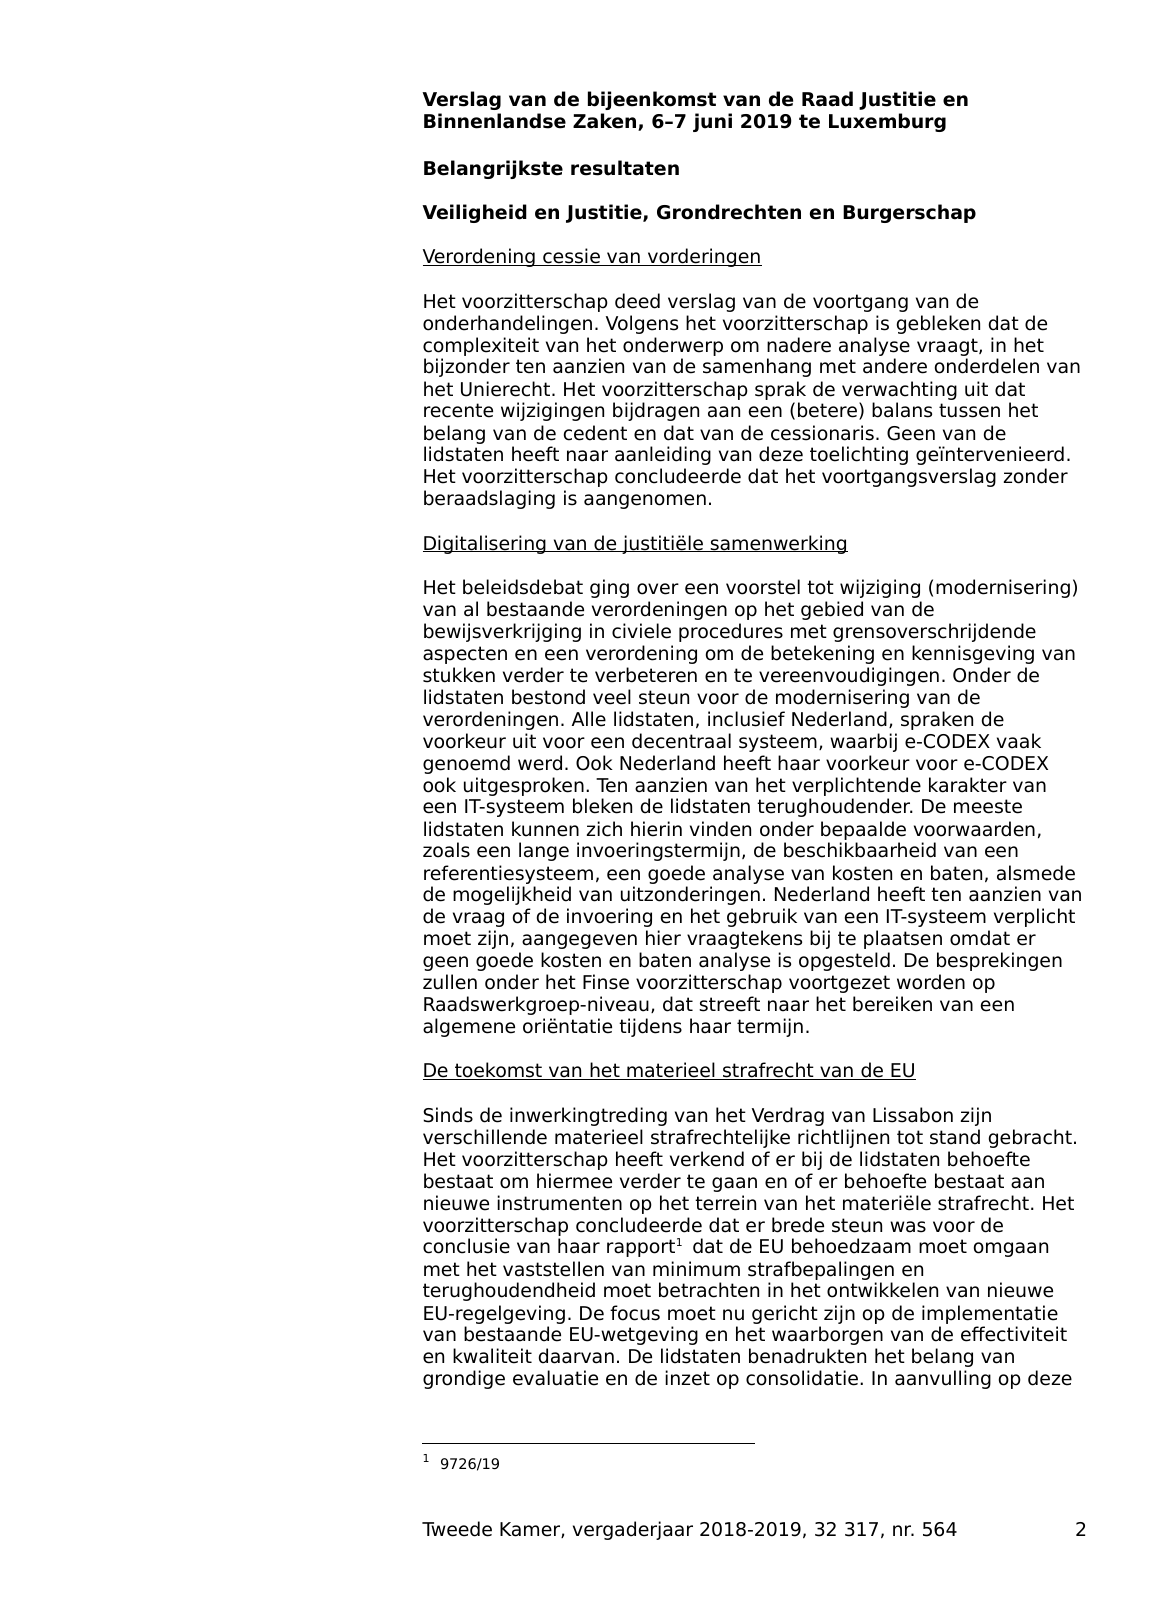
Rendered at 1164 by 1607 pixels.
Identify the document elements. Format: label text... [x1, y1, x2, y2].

text Sinds de inwerkingtreding van het Verdrag van Lissabon zijn verschillende materieel strafrechtelijke richtlijnen tot stand gebracht. Het voorzitterschap heeft verkend of er bij de lidstaten behoefte bestaat om hiermee verder te gaan en of er behoefte bestaat aan nieuwe instrumenten op het terrein van het materiële strafrecht. Het voorzitterschap concludeerde dat er brede steun was voor de conclusie van haar rapport dat de EU behoedzaam moet omgaan met het vaststellen van minimum strafbepalingen en terughoudendheid moet betrachten in het ontwikkelen van nieuwe EU-regelgeving. De focus moet nu gericht zijn op de implementatie van bestaande EU-wetgeving en het waarborgen van de effectiviteit en kwaliteit daarvan. De lidstaten benadrukten het belang van grondige evaluatie en de inzet op consolidatie. In aanvulling op deze [422, 1104, 1087, 1390]
subtitle Digitalisering van de justitiële samenwerking [422, 532, 1087, 554]
text Het beleidsdebat ging over een voorstel tot wijziging (modernisering) van al bestaande verordeningen op het gebied van de bewijsverkrijging in civiele procedures met grensoverschrijdende aspecten en een verordening om de betekening en kennisgeving van stukken verder te verbeteren en te vereenvoudigingen. Onder de lidstaten bestond veel steun voor de modernisering van de verordeningen. Alle lidstaten, inclusief Nederland, spraken de voorkeur uit voor een decentraal systeem, waarbij e-CODEX vaak genoemd werd. Ook Nederland heeft haar voorkeur voor e-CODEX ook uitgesproken. Ten aanzien van het verplichtende karakter van een IT-systeem bleken de lidstaten terughoudender. De meeste lidstaten kunnen zich hierin vinden onder bepaalde voorwaarden, zoals een lange invoeringstermijn, de beschikbaarheid van een referentiesysteem, een goede analyse van kosten en baten, alsmede de mogelijkheid van uitzonderingen. Nederland heeft ten aanzien van de vraag of de invoering en het gebruik van een IT-systeem verplicht moet zijn, aangegeven hier vraagtekens bij te plaatsen omdat er geen goede kosten en baten analyse is opgesteld. De besprekingen zullen onder het Finse voorzitterschap voortgezet worden op Raadswerkgroep-niveau, dat streeft naar het bereiken van een algemene oriëntatie tijdens haar termijn. [422, 577, 1087, 1038]
subtitle Verordening cessie van vorderingen [422, 246, 1087, 268]
subtitle Belangrijkste resultaten [422, 158, 1087, 180]
subtitle De toekomst van het materieel strafrecht van de EU [422, 1060, 1087, 1082]
text Het voorzitterschap deed verslag van de voortgang van de onderhandelingen. Volgens het voorzitterschap is gebleken dat de complexiteit van het onderwerp om nadere analyse vraagt, in het bijzonder ten aanzien van de samenhang met andere onderdelen van het Unierecht. Het voorzitterschap sprak de verwachting uit dat recente wijzigingen bijdragen aan een (betere) balans tussen het belang van de cedent en dat van de cessionaris. Geen van de lidstaten heeft naar aanleiding van deze toelichting geïntervenieerd. Het voorzitterschap concludeerde dat het voortgangsverslag zonder beraadslaging is aangenomen. [422, 291, 1087, 510]
text 9726/19 [422, 1452, 1087, 1474]
subtitle Veiligheid en Justitie, Grondrechten en Burgerschap [422, 202, 1087, 224]
subtitle Verslag van de bijeenkomst van de Raad Justitie en Binnenlandse Zaken, 6–7 juni 2019 te Luxemburg [422, 89, 1087, 133]
